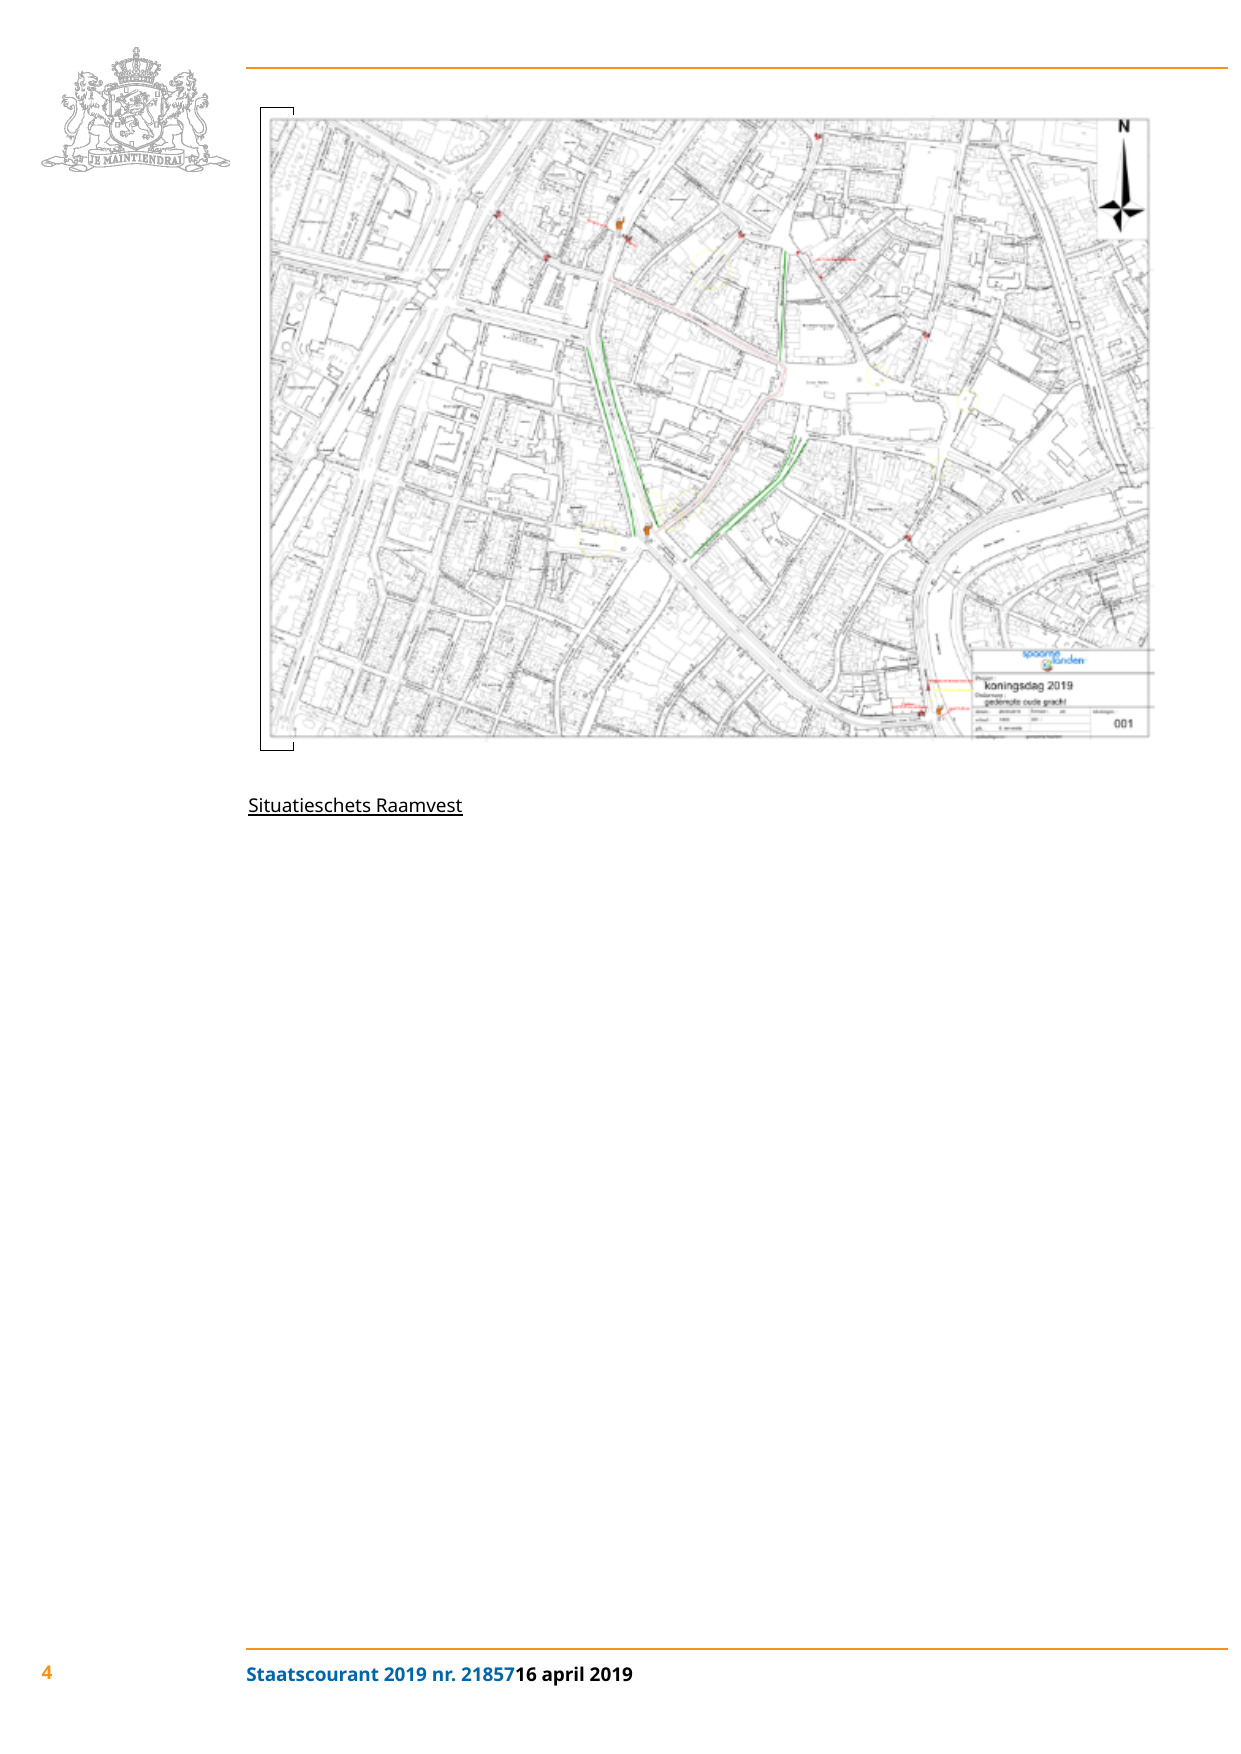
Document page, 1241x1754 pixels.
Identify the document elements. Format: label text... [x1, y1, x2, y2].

text Situatieschets Raamvest [248, 793, 1152, 818]
picture [268, 115, 1155, 742]
picture [41, 47, 231, 172]
